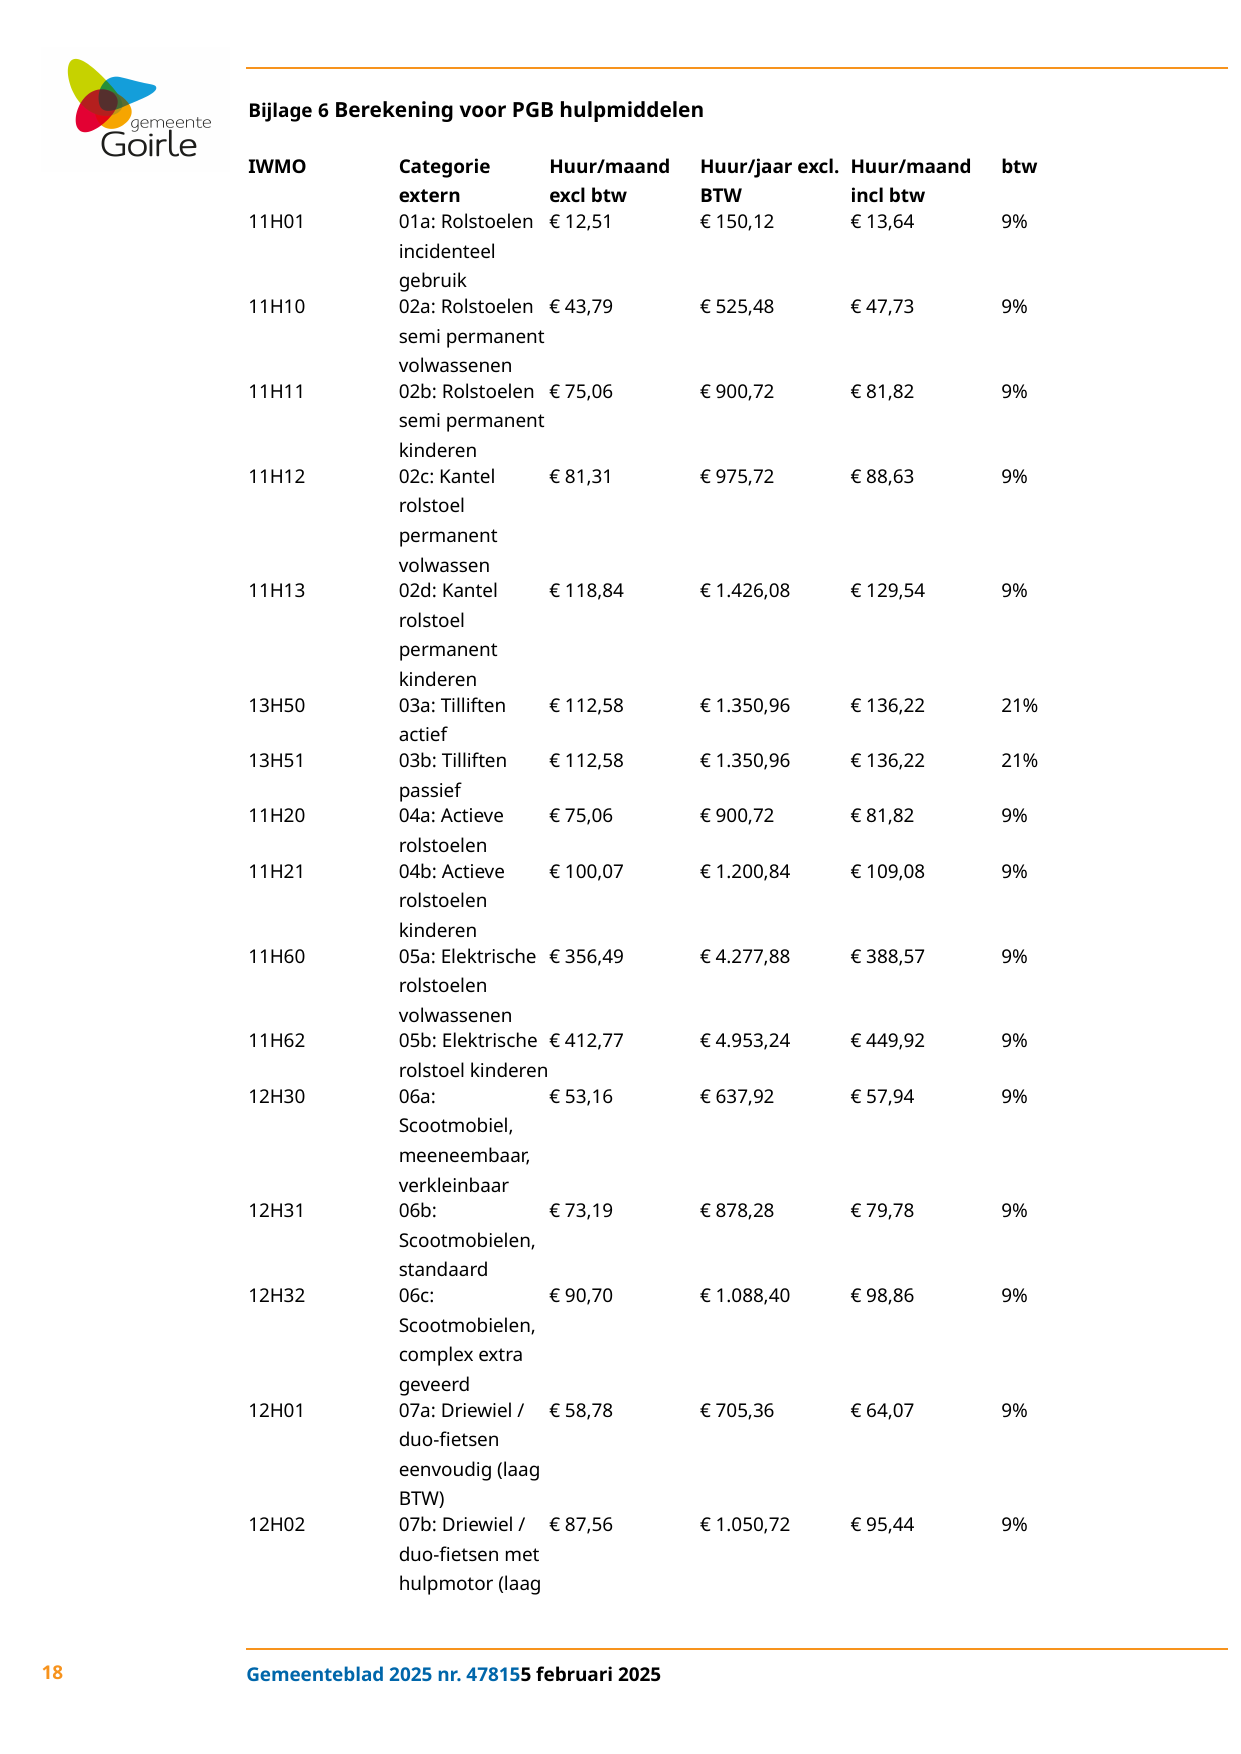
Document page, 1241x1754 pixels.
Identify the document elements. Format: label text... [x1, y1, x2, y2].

table_cell 07a: Driewiel / duo-fietsen eenvoudig (laag BTW) [399, 1397, 549, 1511]
table_cell € 81,82 [850, 378, 1001, 463]
table_cell € 95,44 [850, 1511, 1001, 1596]
table_cell 13H51 [248, 747, 398, 803]
table_cell € 129,54 [850, 578, 1001, 692]
table_cell 06a: Scootmobiel, meeneembaar, verkleinbaar [399, 1083, 549, 1197]
table_header Huur/jaar excl. BTW [700, 153, 850, 208]
table_cell € 4.953,24 [700, 1028, 850, 1083]
table_cell € 705,36 [700, 1397, 850, 1511]
table_cell € 100,07 [549, 858, 700, 943]
table_cell € 118,84 [549, 578, 700, 692]
table_cell 03a: Tilliften actief [399, 692, 549, 747]
table_header Categorie extern [399, 153, 549, 208]
table_cell € 878,28 [700, 1198, 850, 1282]
table_cell 12H31 [248, 1198, 398, 1282]
table_header IWMO [248, 153, 398, 208]
table_cell € 525,48 [700, 293, 850, 378]
table_cell € 79,78 [850, 1198, 1001, 1282]
table_cell 9% [1001, 1397, 1152, 1511]
table_cell 21% [1001, 747, 1152, 803]
table_cell 9% [1001, 463, 1152, 577]
table_cell € 43,79 [549, 293, 700, 378]
table_cell 9% [1001, 1283, 1152, 1397]
table_cell 05a: Elektrische rolstoelen volwassenen [399, 943, 549, 1028]
table_cell 02c: Kantel rolstoel permanent volwassen [399, 463, 549, 577]
table_header Huur/maand excl btw [549, 153, 700, 208]
table_cell € 1.350,96 [700, 747, 850, 803]
table_cell € 150,12 [700, 208, 850, 293]
table_cell € 75,06 [549, 378, 700, 463]
table_cell € 13,64 [850, 208, 1001, 293]
table_cell € 109,08 [850, 858, 1001, 943]
table_cell € 112,58 [549, 747, 700, 803]
table_cell 9% [1001, 1198, 1152, 1282]
table_cell € 1.350,96 [700, 692, 850, 747]
table_cell 9% [1001, 1511, 1152, 1596]
table_cell 12H32 [248, 1283, 398, 1397]
table_cell € 88,63 [850, 463, 1001, 577]
table_cell 9% [1001, 293, 1152, 378]
table_cell 02b: Rolstoelen semi permanent kinderen [399, 378, 549, 463]
table_cell € 112,58 [549, 692, 700, 747]
table_cell 11H01 [248, 208, 398, 293]
text Bijlage 6 Berekening voor PGB hulpmiddelen [248, 95, 1152, 123]
table_cell € 73,19 [549, 1198, 700, 1282]
table_cell € 98,86 [850, 1283, 1001, 1397]
table_cell 12H02 [248, 1511, 398, 1596]
table_cell 9% [1001, 803, 1152, 858]
table_cell € 53,16 [549, 1083, 700, 1197]
table_cell 13H50 [248, 692, 398, 747]
table_cell 11H21 [248, 858, 398, 943]
table_cell 05b: Elektrische rolstoel kinderen [399, 1028, 549, 1083]
table_cell € 356,49 [549, 943, 700, 1028]
table_cell 9% [1001, 208, 1152, 293]
table_cell € 57,94 [850, 1083, 1001, 1197]
table_cell 9% [1001, 378, 1152, 463]
table_cell € 136,22 [850, 692, 1001, 747]
table_cell 11H11 [248, 378, 398, 463]
table_cell 9% [1001, 858, 1152, 943]
table_cell 11H60 [248, 943, 398, 1028]
table_cell € 75,06 [549, 803, 700, 858]
table_cell € 136,22 [850, 747, 1001, 803]
table_cell 11H12 [248, 463, 398, 577]
table_cell € 388,57 [850, 943, 1001, 1028]
table_cell 9% [1001, 943, 1152, 1028]
table_cell 11H13 [248, 578, 398, 692]
table_cell 21% [1001, 692, 1152, 747]
table_cell € 58,78 [549, 1397, 700, 1511]
table_cell 9% [1001, 1028, 1152, 1083]
table_cell 04b: Actieve rolstoelen kinderen [399, 858, 549, 943]
table_header btw [1001, 153, 1152, 208]
table_cell € 87,56 [549, 1511, 700, 1596]
table_cell 06b: Scootmobielen, standaard [399, 1198, 549, 1282]
table_cell 12H01 [248, 1397, 398, 1511]
table_cell 11H10 [248, 293, 398, 378]
table_cell € 90,70 [549, 1283, 700, 1397]
table_cell 11H20 [248, 803, 398, 858]
table_cell € 900,72 [700, 803, 850, 858]
table_cell € 12,51 [549, 208, 700, 293]
table_cell 04a: Actieve rolstoelen [399, 803, 549, 858]
table_cell € 975,72 [700, 463, 850, 577]
table_cell € 4.277,88 [700, 943, 850, 1028]
table_header Huur/maand incl btw [850, 153, 1001, 208]
table_cell € 47,73 [850, 293, 1001, 378]
table_cell 06c: Scootmobielen, complex extra geveerd [399, 1283, 549, 1397]
table_cell 02d: Kantel rolstoel permanent kinderen [399, 578, 549, 692]
table_cell 03b: Tilliften passief [399, 747, 549, 803]
table_cell € 1.426,08 [700, 578, 850, 692]
table_cell 12H30 [248, 1083, 398, 1197]
table_cell 01a: Rolstoelen incidenteel gebruik [399, 208, 549, 293]
table_cell 9% [1001, 1083, 1152, 1197]
table_cell € 412,77 [549, 1028, 700, 1083]
table_cell € 900,72 [700, 378, 850, 463]
table_cell € 81,82 [850, 803, 1001, 858]
table_cell 02a: Rolstoelen semi permanent volwassenen [399, 293, 549, 378]
table_cell € 81,31 [549, 463, 700, 577]
table_cell € 64,07 [850, 1397, 1001, 1511]
table_cell 07b: Driewiel / duo-fietsen met hulpmotor (laag [399, 1511, 549, 1596]
table_cell € 1.050,72 [700, 1511, 850, 1596]
table_cell € 449,92 [850, 1028, 1001, 1083]
table_cell € 1.088,40 [700, 1283, 850, 1397]
table_cell € 1.200,84 [700, 858, 850, 943]
table_cell 9% [1001, 578, 1152, 692]
table_cell 11H62 [248, 1028, 398, 1083]
picture [41, 47, 231, 172]
table_cell € 637,92 [700, 1083, 850, 1197]
